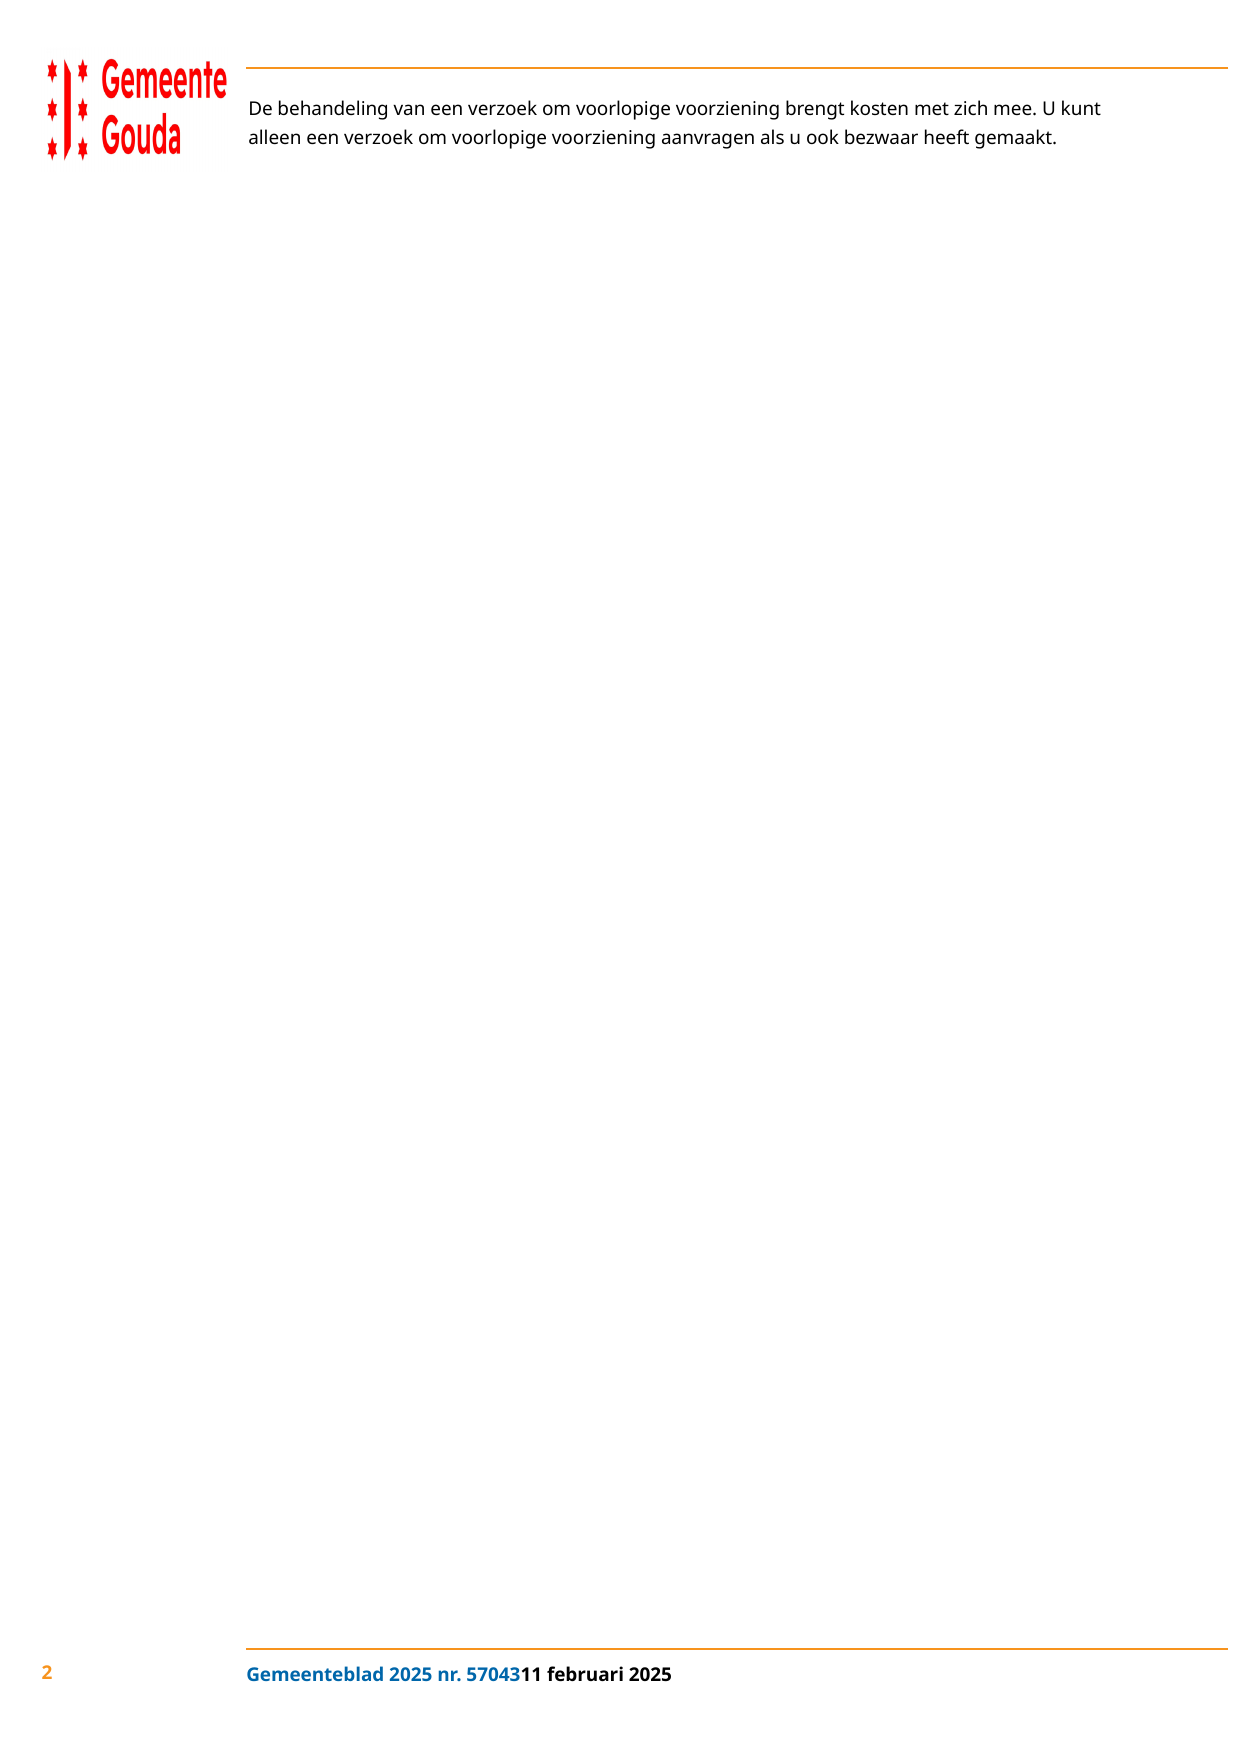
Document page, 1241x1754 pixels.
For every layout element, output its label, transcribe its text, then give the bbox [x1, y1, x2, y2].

picture [41, 47, 231, 172]
text De behandeling van een verzoek om voorlopige voorziening brengt kosten met zich mee. U kunt alleen een verzoek om voorlopige voorziening aanvragen als u ook bezwaar heeft gemaakt. [248, 95, 1152, 150]
